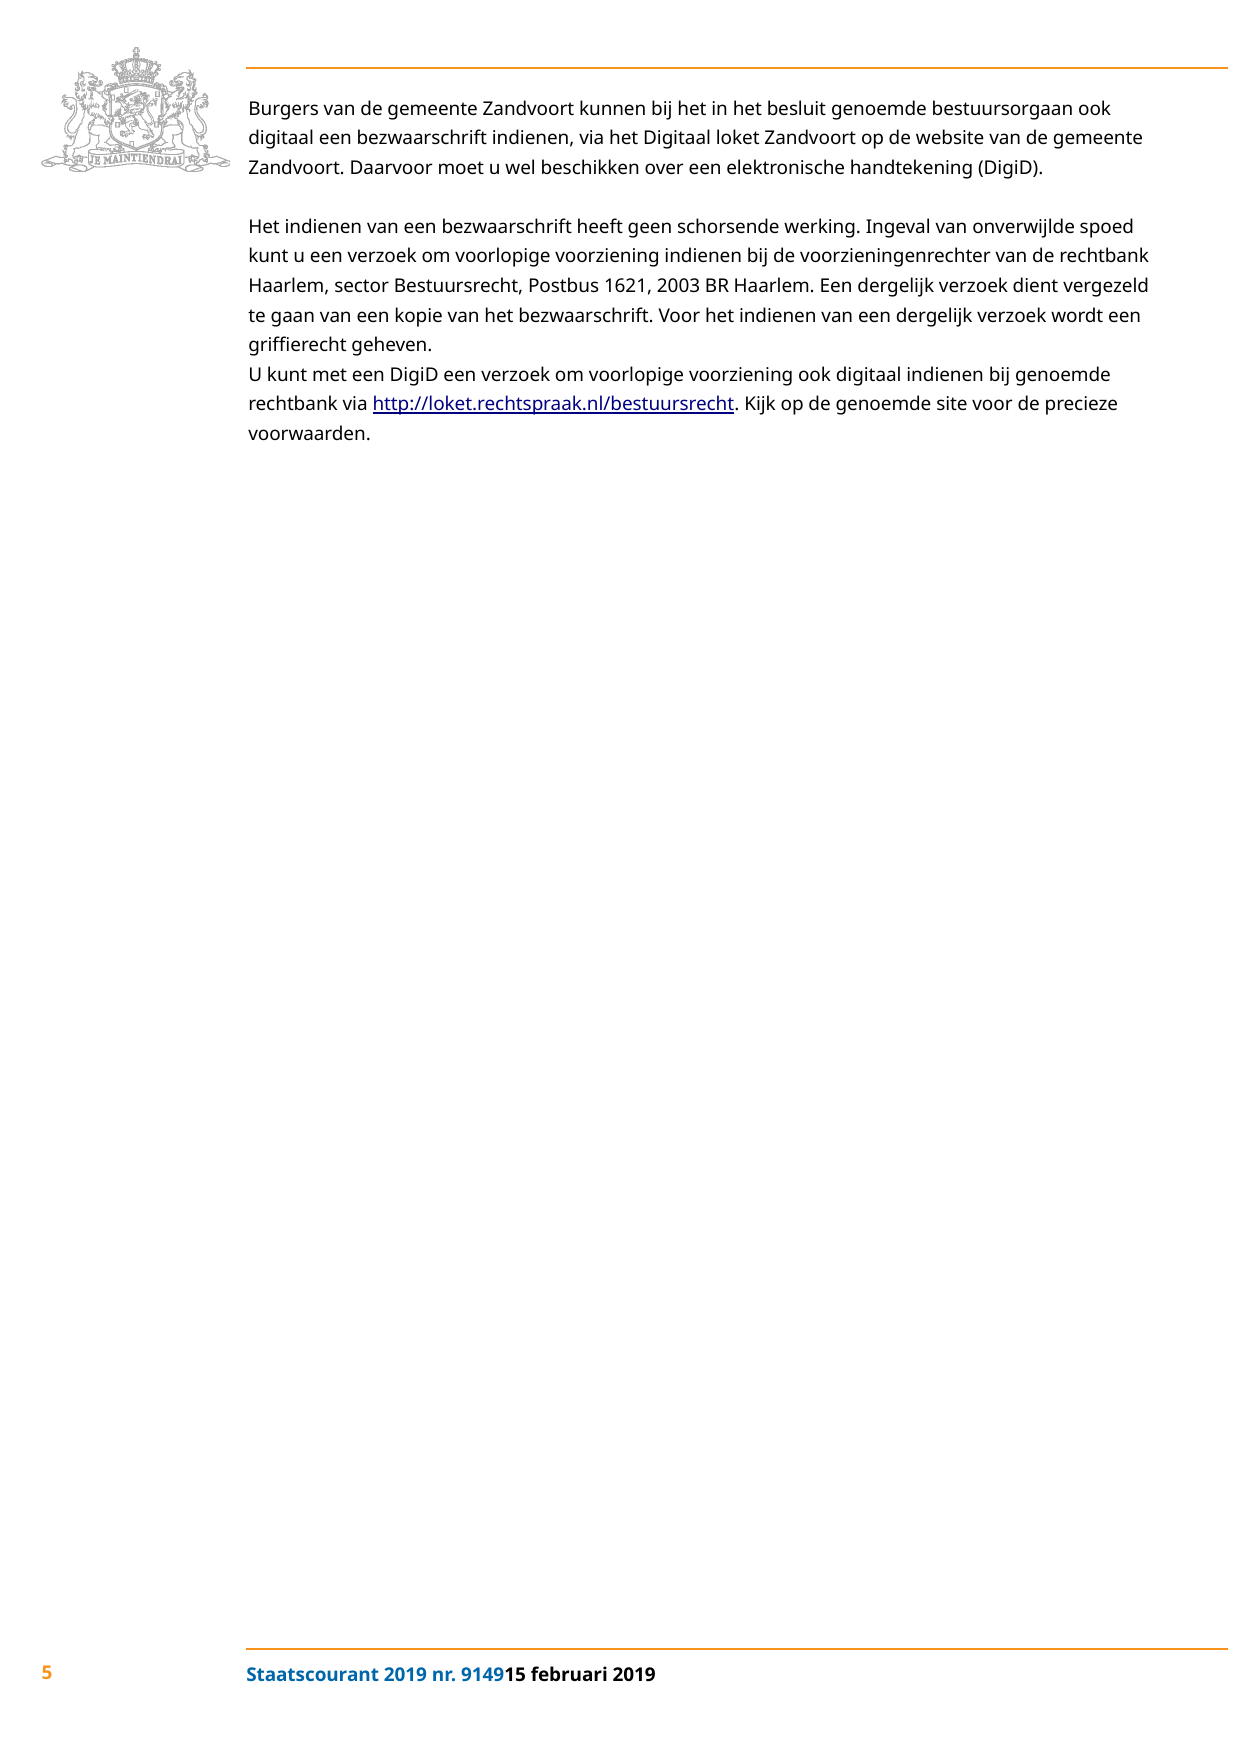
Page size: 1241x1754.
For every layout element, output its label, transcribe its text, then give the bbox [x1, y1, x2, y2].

text Het indienen van een bezwaarschrift heeft geen schorsende werking. Ingeval van onverwijlde spoed kunt u een verzoek om voorlopige voorziening indienen bij de voorzieningenrechter van de rechtbank Haarlem, sector Bestuursrecht, Postbus 1621, 2003 BR Haarlem. Een dergelijk verzoek dient vergezeld te gaan van een kopie van het bezwaarschrift. Voor het indienen van een dergelijk verzoek wordt een griffierecht geheven. [248, 213, 1152, 357]
text U kunt met een DigiD een verzoek om voorlopige voorziening ook digitaal indienen bij genoemde rechtbank via http://loket.rechtspraak.nl/bestuursrecht. Kijk op de genoemde site voor de precieze voorwaarden. [248, 361, 1152, 446]
text Burgers van de gemeente Zandvoort kunnen bij het in het besluit genoemde bestuursorgaan ook digitaal een bezwaarschrift indienen, via het Digitaal loket Zandvoort op de website van de gemeente Zandvoort. Daarvoor moet u wel beschikken over een elektronische handtekening (DigiD). [248, 95, 1152, 180]
picture [41, 47, 231, 172]
